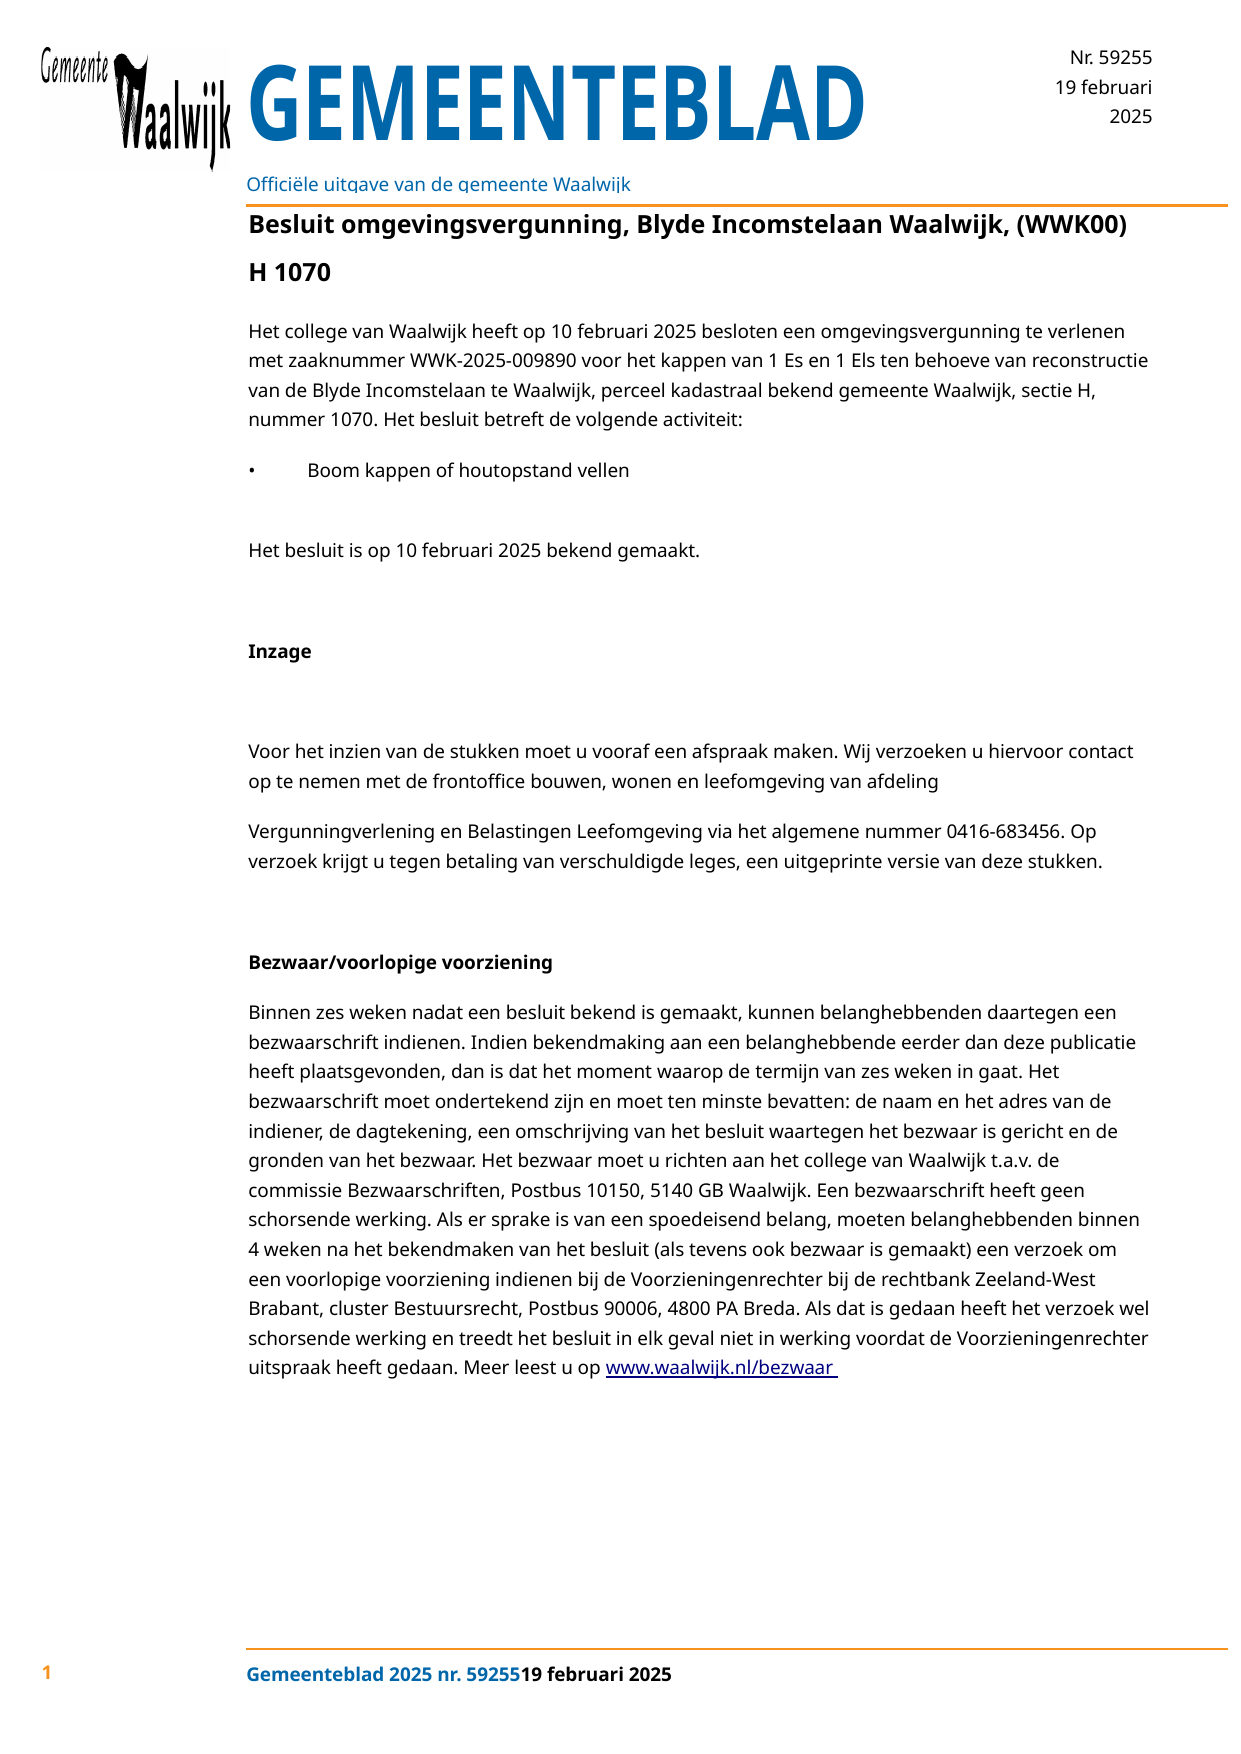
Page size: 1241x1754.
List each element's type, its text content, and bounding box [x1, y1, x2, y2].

text Inzage [248, 638, 1152, 664]
text Bezwaar/voorlopige voorziening [248, 949, 1152, 975]
text Binnen zes weken nadat een besluit bekend is gemaakt, kunnen belanghebbenden daartegen een bezwaarschrift indienen. Indien bekendmaking aan een belanghebbende eerder dan deze publicatie heeft plaatsgevonden, dan is dat het moment waarop de termijn van zes weken in gaat. Het bezwaarschrift moet ondertekend zijn en moet ten minste bevatten: de naam en het adres van de indiener, de dagtekening, een omschrijving van het besluit waartegen het bezwaar is gericht en de gronden van het bezwaar. Het bezwaar moet u richten aan het college van Waalwijk t.a.v. de commissie Bezwaarschriften, Postbus 10150, 5140 GB Waalwijk. Een bezwaarschrift heeft geen schorsende werking. Als er sprake is van een spoedeisend belang, moeten belanghebbenden binnen 4 weken na het bekendmaken van het besluit (als tevens ook bezwaar is gemaakt) een verzoek om een voorlopige voorziening indienen bij de Voorzieningenrechter bij de rechtbank Zeeland-West Brabant, cluster Bestuursrecht, Postbus 90006, 4800 PA Breda. Als dat is gedaan heeft het verzoek wel schorsende werking en treedt het besluit in elk geval niet in werking voordat de Voorzieningenrechter uitspraak heeft gedaan. Meer leest u op www.waalwijk.nl/bezwaar [248, 999, 1152, 1380]
text Besluit omgevingsvergunning, Blyde Incomstelaan Waalwijk, (WWK00) H 1070 [248, 207, 1152, 288]
text Het college van Waalwijk heeft op 10 februari 2025 besloten een omgevingsvergunning te verlenen met zaaknummer WWK-2025-009890 voor het kappen van 1 Es en 1 Els ten behoeve van reconstructie van de Blyde Incomstelaan te Waalwijk, perceel kadastraal bekend gemeente Waalwijk, sectie H, nummer 1070. Het besluit betreft de volgende activiteit: [248, 318, 1152, 432]
text Voor het inzien van de stukken moet u vooraf een afspraak maken. Wij verzoeken u hiervoor contact op te nemen met de frontoffice bouwen, wonen en leefomgeving van afdeling [248, 739, 1152, 794]
list Boom kappen of houtopstand vellen [248, 457, 1152, 483]
picture [41, 47, 231, 172]
text Het besluit is op 10 februari 2025 bekend gemaakt. [248, 537, 1152, 563]
text Vergunningverlening en Belastingen Leefomgeving via het algemene nummer 0416-683456. Op verzoek krijgt u tegen betaling van verschuldigde leges, een uitgeprinte versie van deze stukken. [248, 819, 1152, 874]
